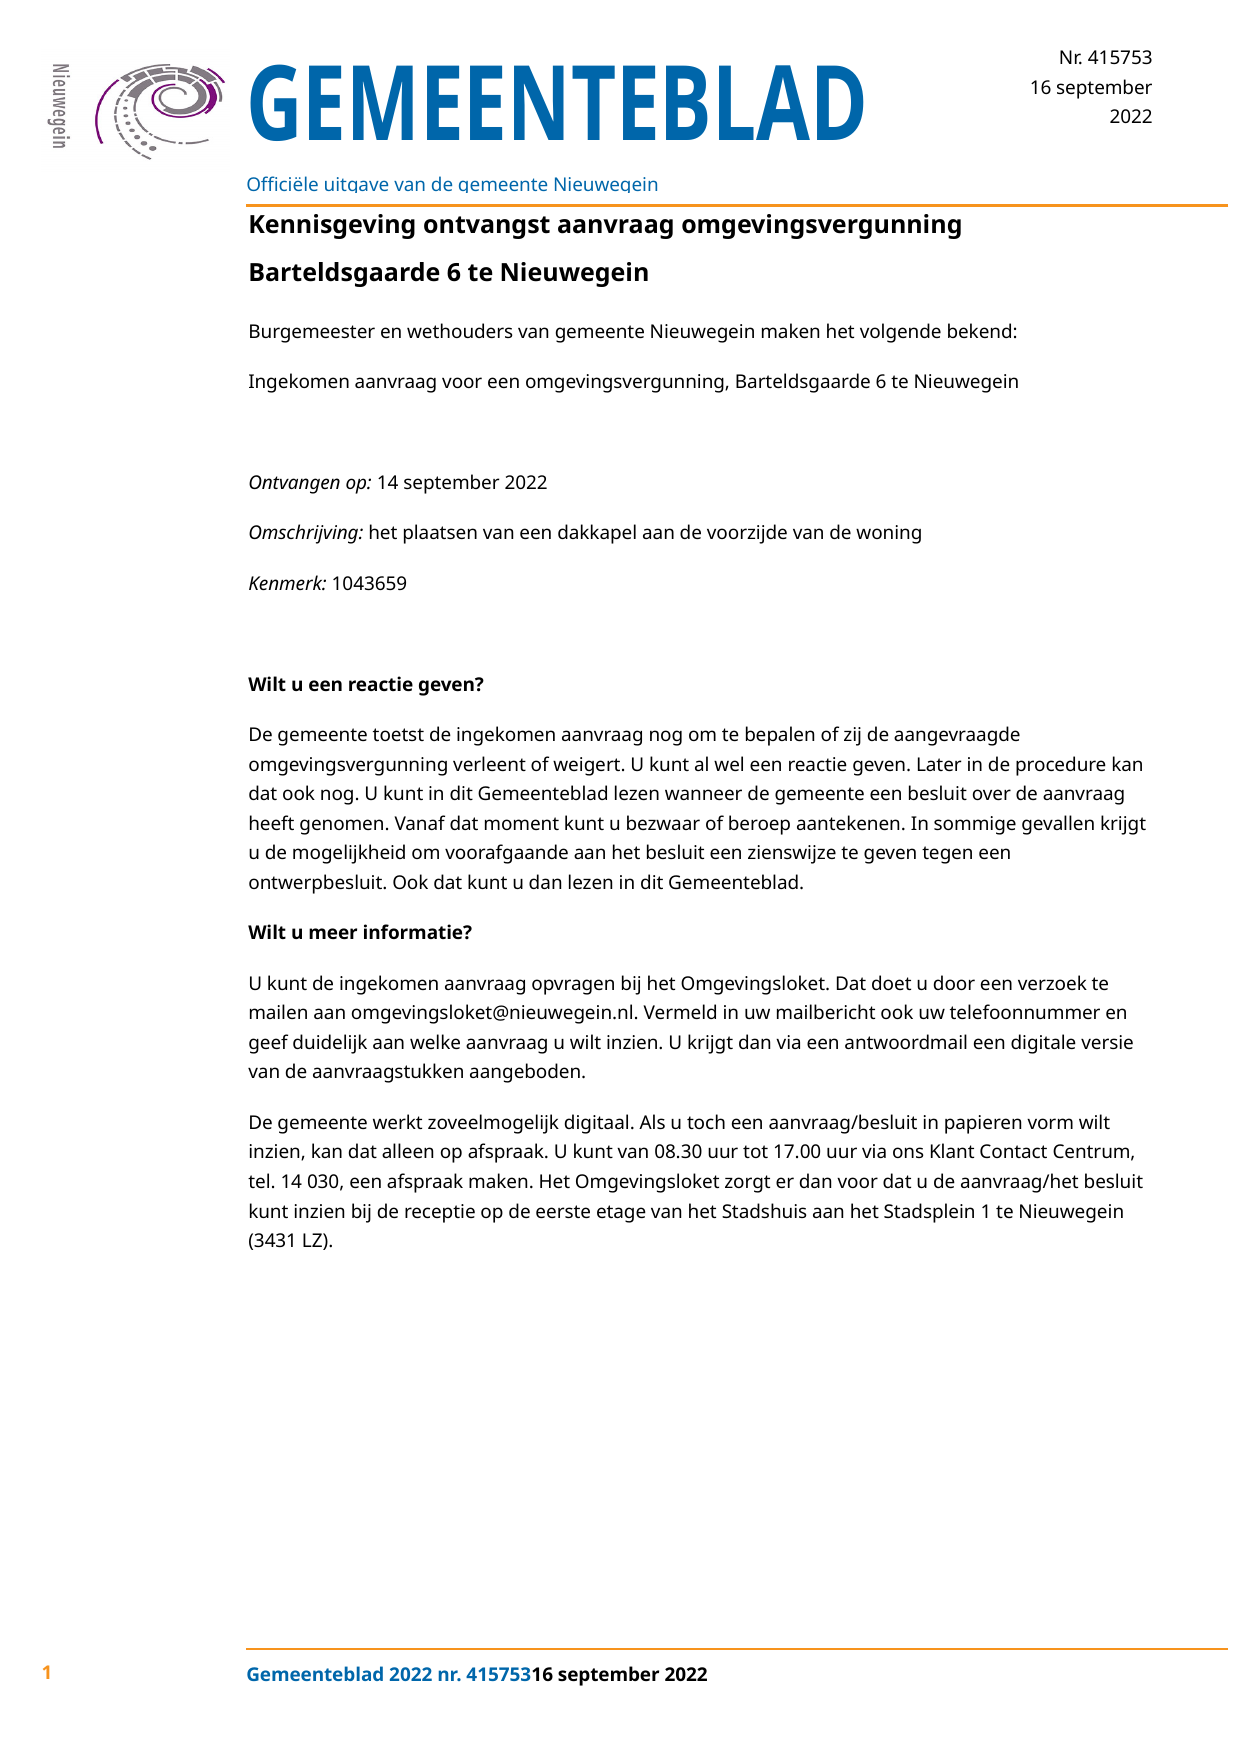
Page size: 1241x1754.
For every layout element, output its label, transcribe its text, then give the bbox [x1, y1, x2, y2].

picture [41, 47, 231, 172]
text Wilt u meer informatie? [248, 919, 1152, 945]
text Ingekomen aanvraag voor een omgevingsvergunning, Barteldsgaarde 6 te Nieuwegein [248, 368, 1152, 394]
text U kunt de ingekomen aanvraag opvragen bij het Omgevingsloket. Dat doet u door een verzoek te mailen aan omgevingsloket@nieuwegein.nl. Vermeld in uw mailbericht ook uw telefoonnummer en geef duidelijk aan welke aanvraag u wilt inzien. U krijgt dan via een antwoordmail een digitale versie van de aanvraagstukken aangeboden. [248, 970, 1152, 1084]
text Omschrijving: het plaatsen van een dakkapel aan de voorzijde van de woning [248, 519, 1152, 545]
text Ontvangen op: 14 september 2022 [248, 469, 1152, 495]
text Burgemeester en wethouders van gemeente Nieuwegein maken het volgende bekend: [248, 318, 1152, 344]
text Kennisgeving ontvangst aanvraag omgevingsvergunning Barteldsgaarde 6 te Nieuwegein [248, 207, 1152, 288]
text Wilt u een reactie geven? [248, 671, 1152, 697]
text Kenmerk: 1043659 [248, 570, 1152, 596]
text De gemeente werkt zoveelmogelijk digitaal. Als u toch een aanvraag/besluit in papieren vorm wilt inzien, kan dat alleen op afspraak. U kunt van 08.30 uur tot 17.00 uur via ons Klant Contact Centrum, tel. 14 030, een afspraak maken. Het Omgevingsloket zorgt er dan voor dat u de aanvraag/het besluit kunt inzien bij de receptie op de eerste etage van het Stadshuis aan het Stadsplein 1 te Nieuwegein (3431 LZ). [248, 1109, 1152, 1253]
text De gemeente toetst de ingekomen aanvraag nog om te bepalen of zij de aangevraagde omgevingsvergunning verleent of weigert. U kunt al wel een reactie geven. Later in de procedure kan dat ook nog. U kunt in dit Gemeenteblad lezen wanneer de gemeente een besluit over de aanvraag heeft genomen. Vanaf dat moment kunt u bezwaar of beroep aantekenen. In sommige gevallen krijgt u de mogelijkheid om voorafgaande aan het besluit een zienswijze te geven tegen een ontwerpbesluit. Ook dat kunt u dan lezen in dit Gemeenteblad. [248, 721, 1152, 895]
